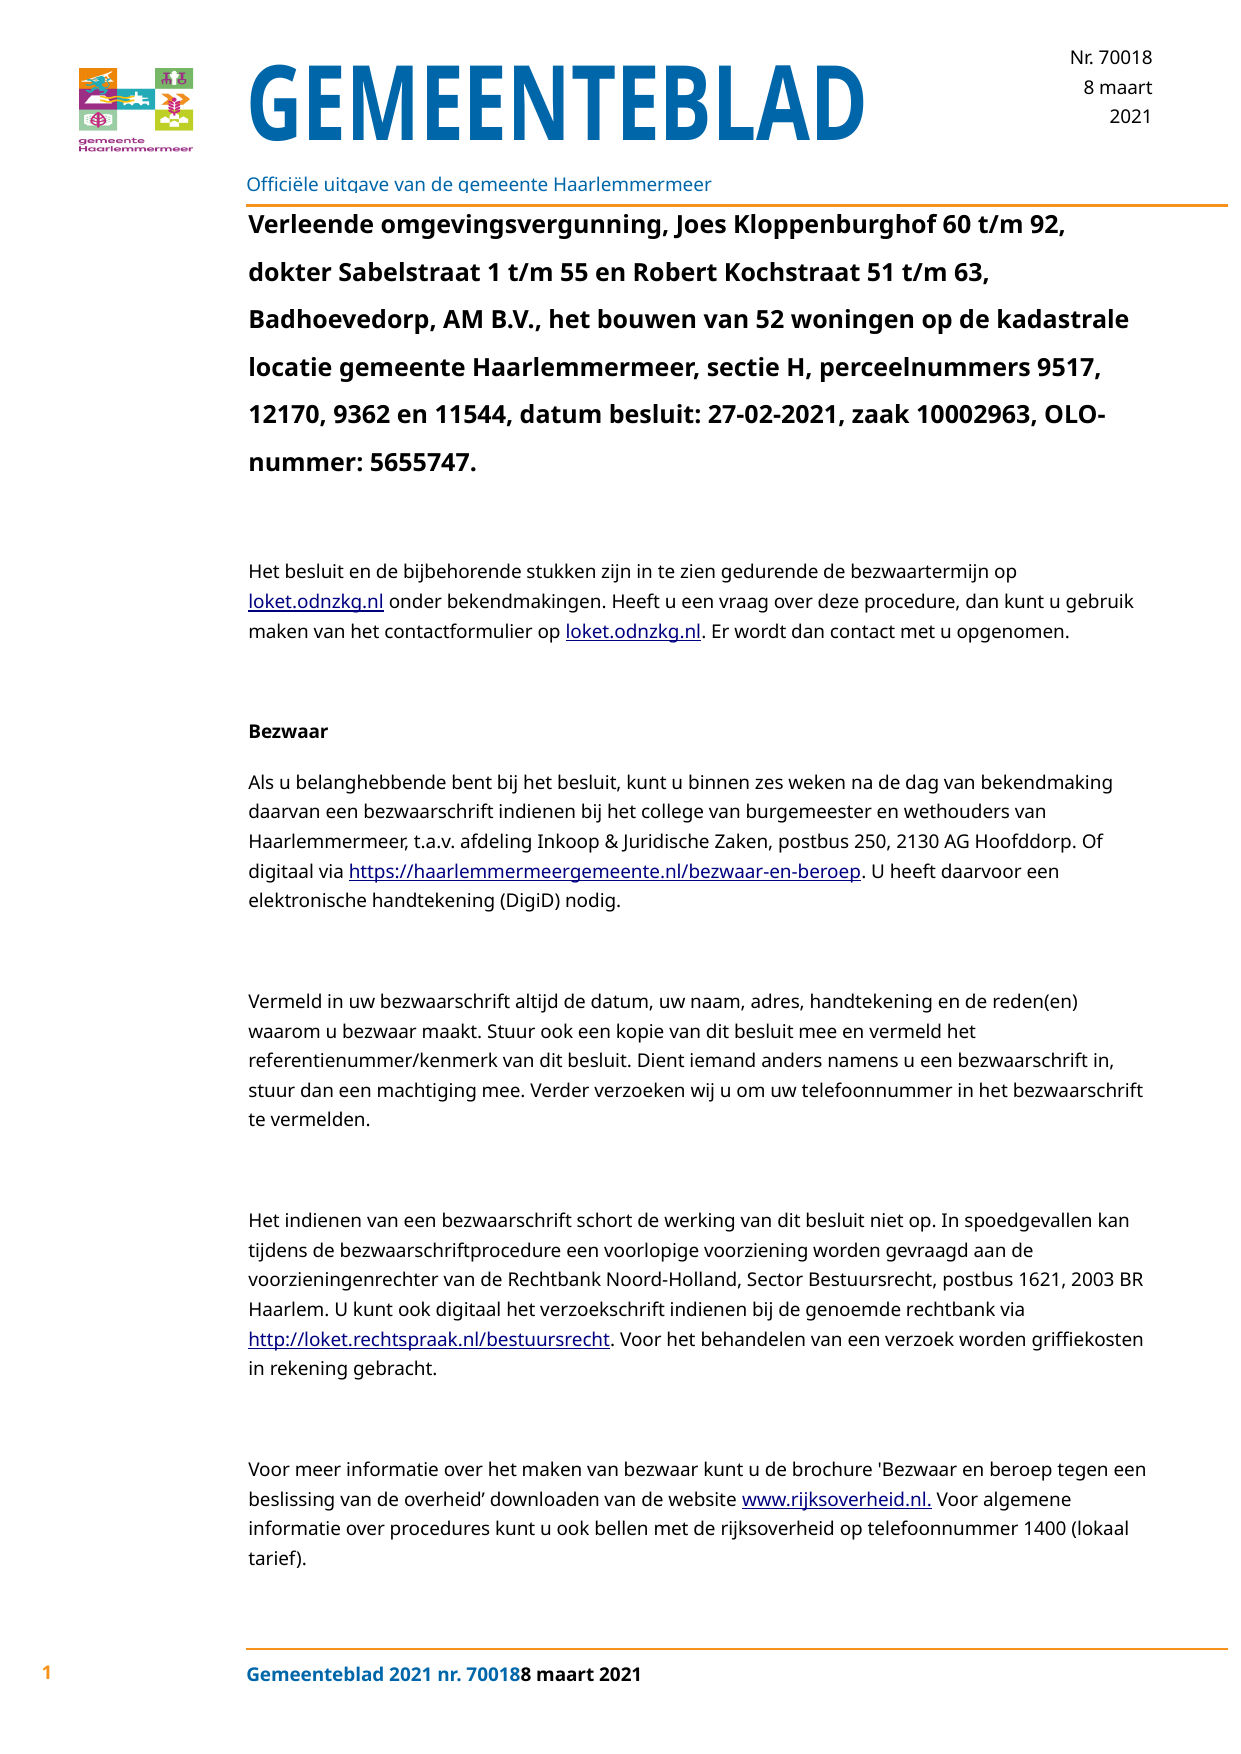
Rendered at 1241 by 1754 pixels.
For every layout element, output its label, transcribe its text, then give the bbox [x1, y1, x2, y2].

text Het besluit en de bijbehorende stukken zijn in te zien gedurende de bezwaartermijn op loket.odnzkg.nl onder bekendmakingen. Heeft u een vraag over deze procedure, dan kunt u gebruik maken van het contactformulier op loket.odnzkg.nl. Er wordt dan contact met u opgenomen. [248, 559, 1152, 644]
text Bezwaar [248, 719, 1152, 744]
text Het indienen van een bezwaarschrift schort de werking van dit besluit niet op. In spoedgevallen kan tijdens de bezwaarschriftprocedure een voorlopige voorziening worden gevraagd aan de voorzieningenrechter van de Rechtbank Noord-Holland, Sector Bestuursrecht, postbus 1621, 2003 BR Haarlem. U kunt ook digitaal het verzoekschrift indienen bij de genoemde rechtbank via http://loket.rechtspraak.nl/bestuursrecht. Voor het behandelen van een verzoek worden griffiekosten in rekening gebracht. [248, 1207, 1152, 1381]
text Voor meer informatie over het maken van bezwaar kunt u de brochure 'Bezwaar en beroep tegen een beslissing van de overheid’ downloaden van de website www.rijksoverheid.nl. Voor algemene informatie over procedures kunt u ook bellen met de rijksoverheid op telefoonnummer 1400 (lokaal tarief). [248, 1456, 1152, 1571]
text Als u belanghebbende bent bij het besluit, kunt u binnen zes weken na de dag van bekendmaking daarvan een bezwaarschrift indienen bij het college van burgemeester en wethouders van Haarlemmermeer, t.a.v. afdeling Inkoop & Juridische Zaken, postbus 250, 2130 AG Hoofddorp. Of digitaal via https://haarlemmermeergemeente.nl/bezwaar-en-beroep. U heeft daarvoor een elektronische handtekening (DigiD) nodig. [248, 769, 1152, 913]
text Verleende omgevingsvergunning, Joes Kloppenburghof 60 t/m 92, dokter Sabelstraat 1 t/m 55 en Robert Kochstraat 51 t/m 63, Badhoevedorp, AM B.V., het bouwen van 52 woningen op de kadastrale locatie gemeente Haarlemmermeer, sectie H, perceelnummers 9517, 12170, 9362 en 11544, datum besluit: 27-02-2021, zaak 10002963, OLO-nummer: 5655747. [248, 207, 1152, 479]
picture [41, 47, 231, 172]
text Vermeld in uw bezwaarschrift altijd de datum, uw naam, adres, handtekening en de reden(en) waarom u bezwaar maakt. Stuur ook een kopie van dit besluit mee en vermeld het referentienummer/kenmerk van dit besluit. Dient iemand anders namens u een bezwaarschrift in, stuur dan een machtiging mee. Verder verzoeken wij u om uw telefoonnummer in het bezwaarschrift te vermelden. [248, 988, 1152, 1132]
